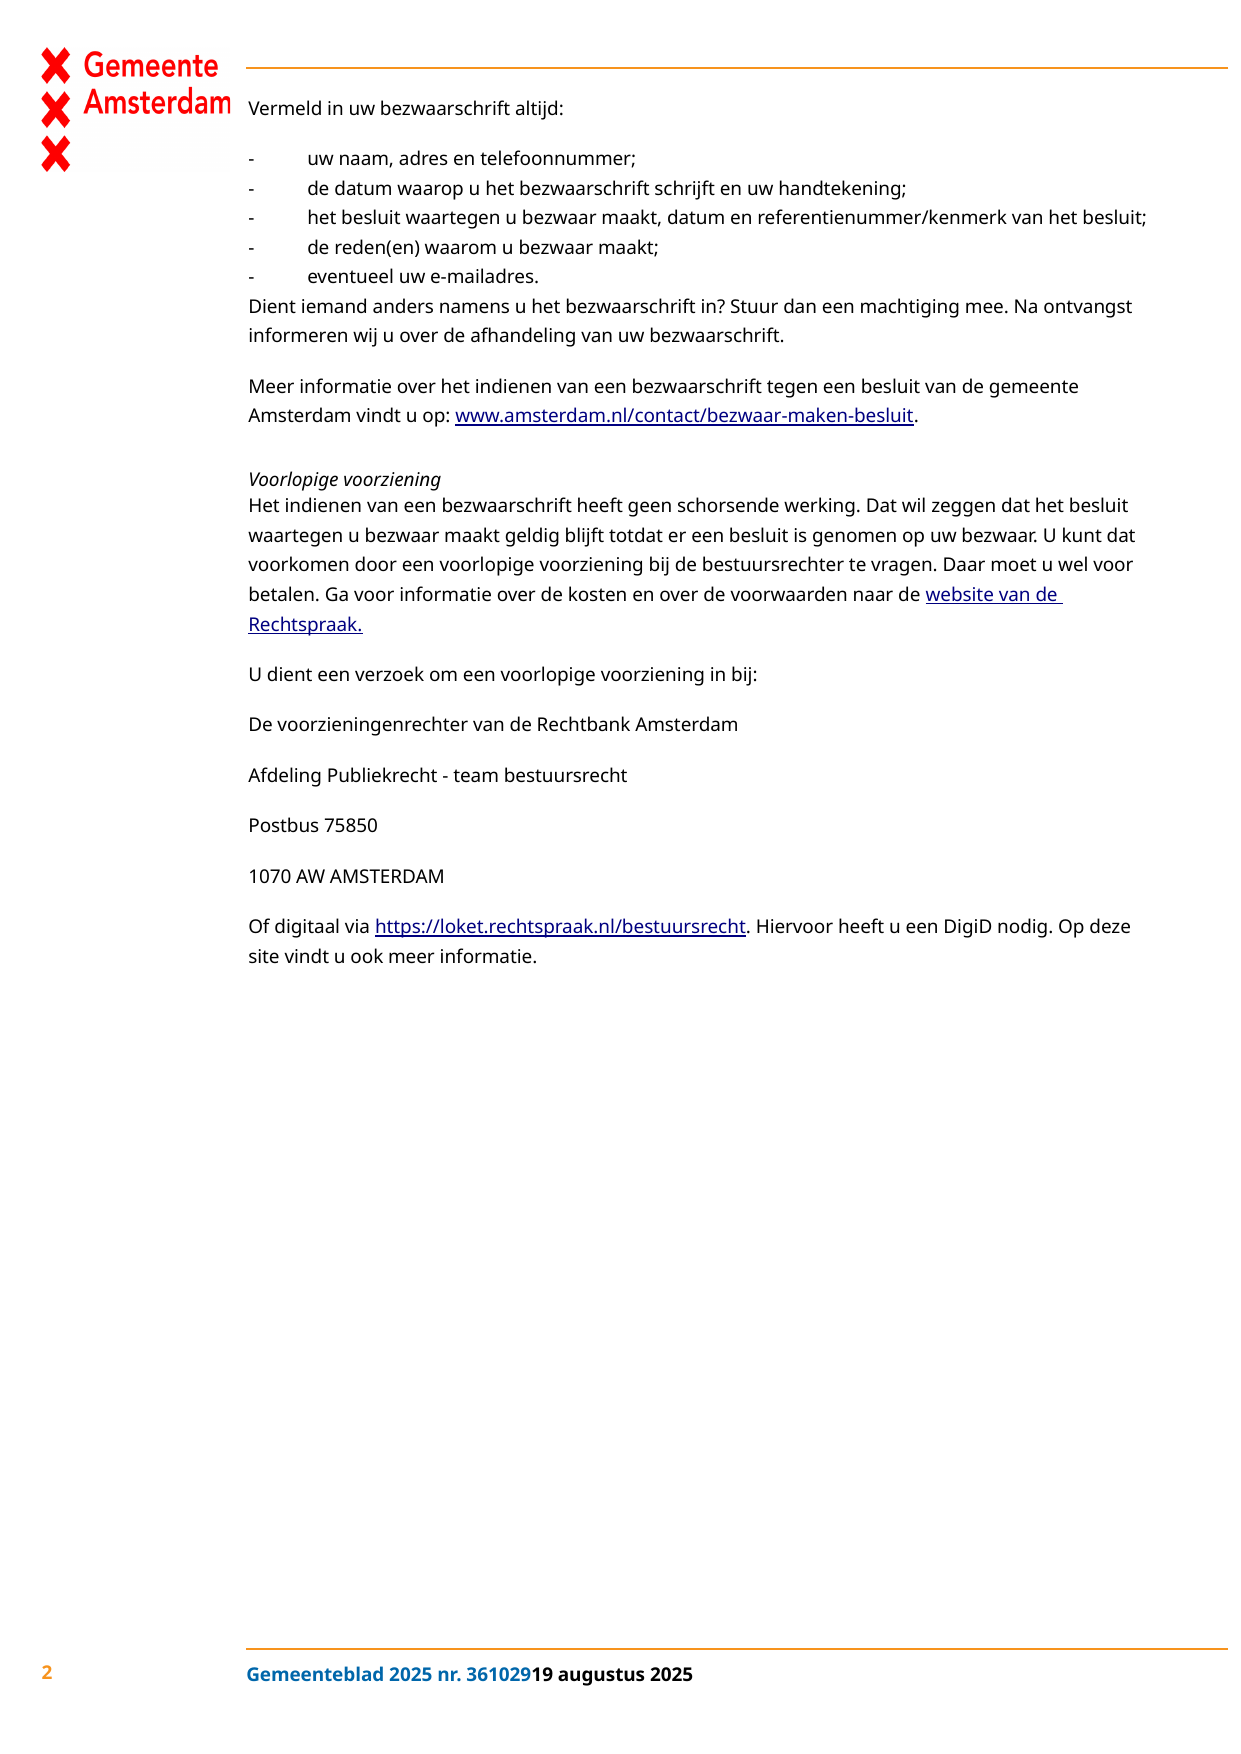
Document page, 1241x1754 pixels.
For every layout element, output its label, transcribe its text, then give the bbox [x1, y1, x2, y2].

text Vermeld in uw bezwaarschrift altijd: [248, 95, 1152, 121]
text Voorlopige voorziening [248, 467, 1152, 492]
list het besluit waartegen u bezwaar maakt, datum en referentienummer/kenmerk van het besluit; [248, 204, 1152, 230]
text 1070 AW AMSTERDAM [248, 863, 1152, 888]
text Of digitaal via https://loket.rechtspraak.nl/bestuursrecht. Hiervoor heeft u een DigiD nodig. Op deze site vindt u ook meer informatie. [248, 913, 1152, 968]
text De voorzieningenrechter van de Rechtbank Amsterdam [248, 712, 1152, 737]
list eventueel uw e-mailadres. [248, 263, 1152, 289]
list de datum waarop u het bezwaarschrift schrijft en uw handtekening; [248, 175, 1152, 201]
text Meer informatie over het indienen van een bezwaarschrift tegen een besluit van de gemeente Amsterdam vindt u op: www.amsterdam.nl/contact/bezwaar-maken-besluit. [248, 373, 1152, 428]
picture [41, 47, 231, 172]
text U dient een verzoek om een voorlopige voorziening in bij: [248, 661, 1152, 687]
text Dient iemand anders namens u het bezwaarschrift in? Stuur dan een machtiging mee. Na ontvangst informeren wij u over de afhandeling van uw bezwaarschrift. [248, 293, 1152, 348]
text Postbus 75850 [248, 812, 1152, 838]
text Afdeling Publiekrecht - team bestuursrecht [248, 762, 1152, 788]
list de reden(en) waarom u bezwaar maakt; [248, 234, 1152, 260]
text Het indienen van een bezwaarschrift heeft geen schorsende werking. Dat wil zeggen dat het besluit waartegen u bezwaar maakt geldig blijft totdat er een besluit is genomen op uw bezwaar. U kunt dat voorkomen door een voorlopige voorziening bij de bestuursrechter te vragen. Daar moet u wel voor betalen. Ga voor informatie over de kosten en over de voorwaarden naar de website van de Rechtspraak. [248, 492, 1152, 636]
list uw naam, adres en telefoonnummer; [248, 145, 1152, 171]
